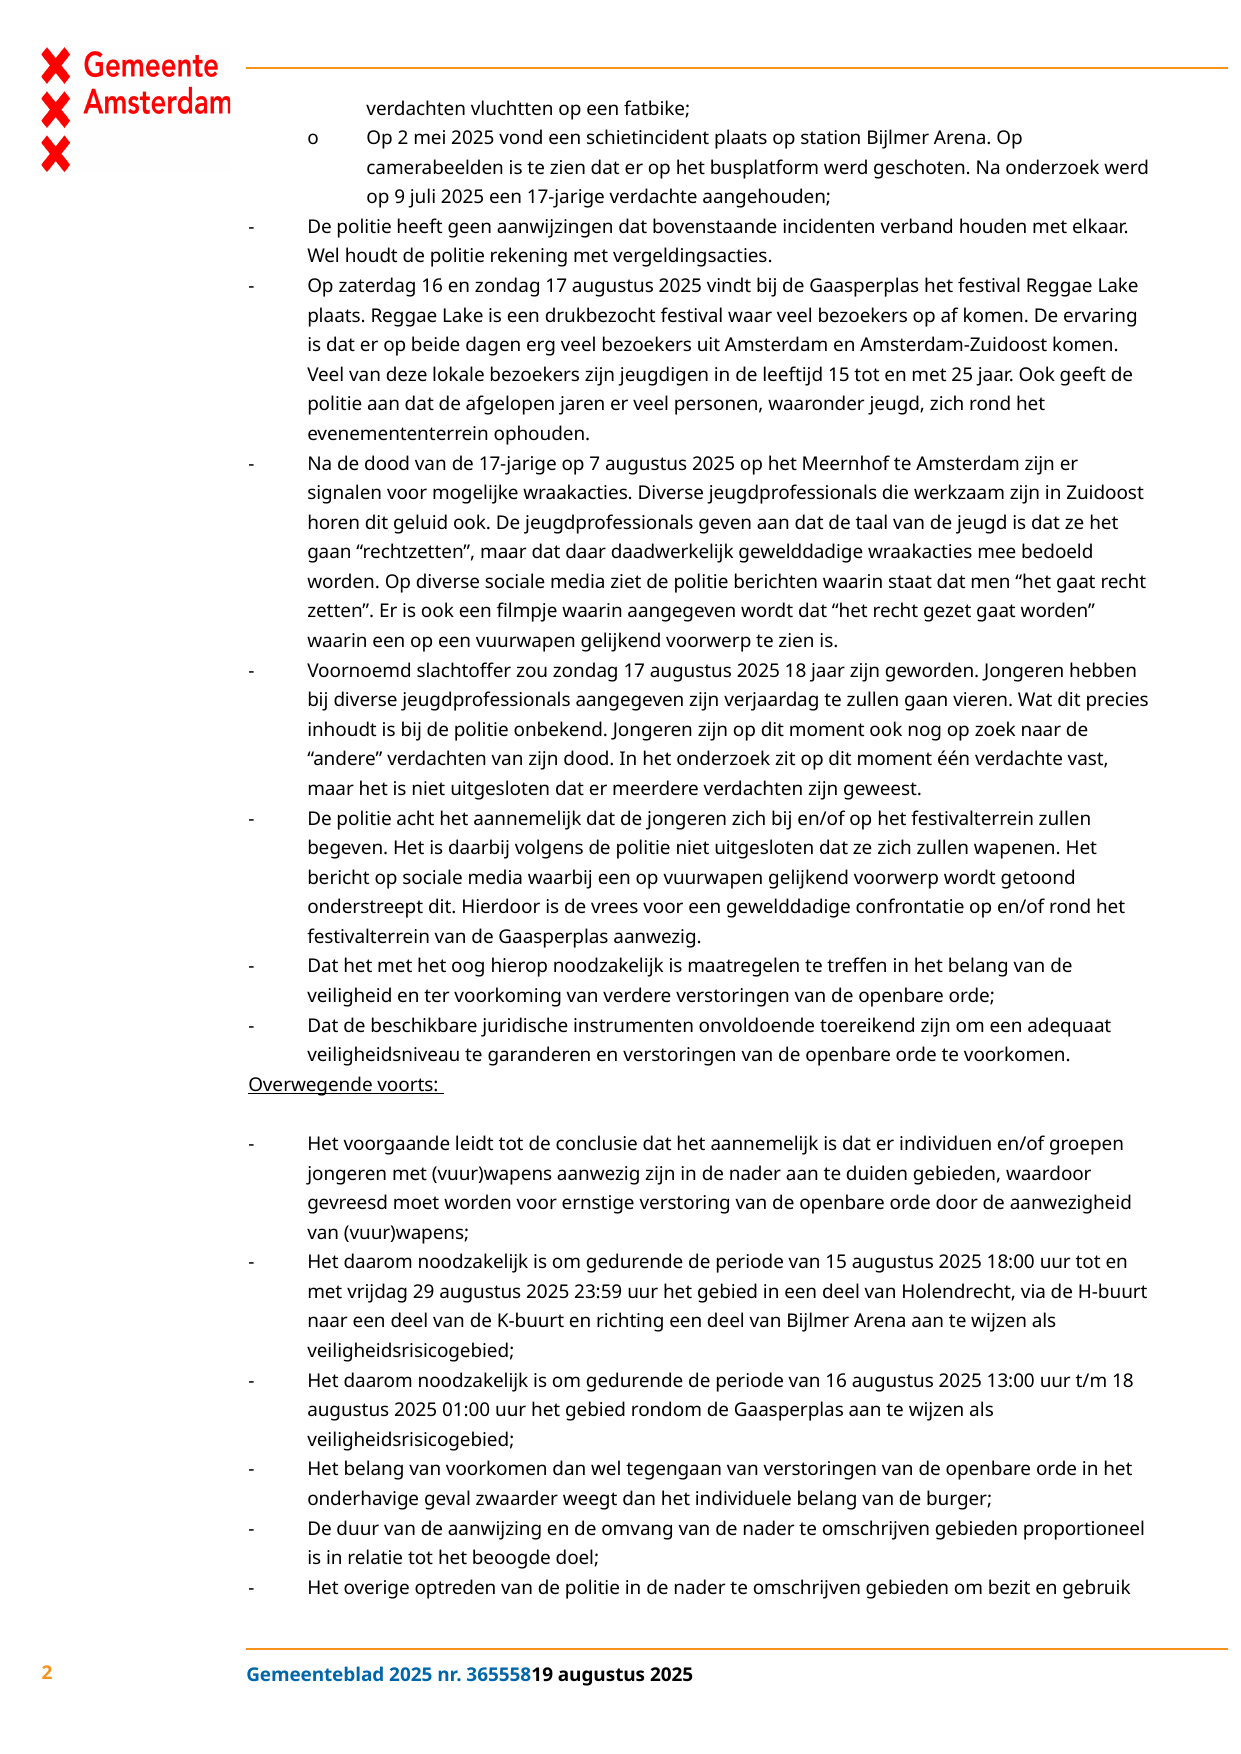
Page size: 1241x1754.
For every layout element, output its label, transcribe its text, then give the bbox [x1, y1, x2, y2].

list Het belang van voorkomen dan wel tegengaan van verstoringen van de openbare orde in het onderhavige geval zwaarder weegt dan het individuele belang van de burger; [248, 1456, 1152, 1511]
list Dat de beschikbare juridische instrumenten onvoldoende toereikend zijn om een adequaat veiligheidsniveau te garanderen en verstoringen van de openbare orde te voorkomen. [248, 1012, 1152, 1067]
text Overwegende voorts: [248, 1071, 1152, 1097]
list verdachten vluchtten op een fatbike; [307, 95, 1152, 121]
list Het daarom noodzakelijk is om gedurende de periode van 15 augustus 2025 18:00 uur tot en met vrijdag 29 augustus 2025 23:59 uur het gebied in een deel van Holendrecht, via de H-buurt naar een deel van de K-buurt en richting een deel van Bijlmer Arena aan te wijzen als veiligheidsrisicogebied; [248, 1248, 1152, 1363]
list De politie acht het aannemelijk dat de jongeren zich bij en/of op het festivalterrein zullen begeven. Het is daarbij volgens de politie niet uitgesloten dat ze zich zullen wapenen. Het bericht op sociale media waarbij een op vuurwapen gelijkend voorwerp wordt getoond onderstreept dit. Hierdoor is de vrees voor een gewelddadige confrontatie op en/of rond het festivalterrein van de Gaasperplas aanwezig. [248, 805, 1152, 949]
picture [41, 47, 231, 172]
list De politie heeft geen aanwijzingen dat bovenstaande incidenten verband houden met elkaar. Wel houdt de politie rekening met vergeldingsacties. [248, 213, 1152, 268]
list Het voorgaande leidt tot de conclusie dat het aannemelijk is dat er individuen en/of groepen jongeren met (vuur)wapens aanwezig zijn in de nader aan te duiden gebieden, waardoor gevreesd moet worden voor ernstige verstoring van de openbare orde door de aanwezigheid van (vuur)wapens; [248, 1130, 1152, 1245]
list Het overige optreden van de politie in de nader te omschrijven gebieden om bezit en gebruik [248, 1574, 1152, 1600]
list Het daarom noodzakelijk is om gedurende de periode van 16 augustus 2025 13:00 uur t/m 18 augustus 2025 01:00 uur het gebied rondom de Gaasperplas aan te wijzen als veiligheidsrisicogebied; [248, 1367, 1152, 1452]
list Op zaterdag 16 en zondag 17 augustus 2025 vindt bij de Gaasperplas het festival Reggae Lake plaats. Reggae Lake is een drukbezocht festival waar veel bezoekers op af komen. De ervaring is dat er op beide dagen erg veel bezoekers uit Amsterdam en Amsterdam-Zuidoost komen. Veel van deze lokale bezoekers zijn jeugdigen in de leeftijd 15 tot en met 25 jaar. Ook geeft de politie aan dat de afgelopen jaren er veel personen, waaronder jeugd, zich rond het evenemententerrein ophouden. [248, 272, 1152, 446]
list De duur van de aanwijzing en de omvang van de nader te omschrijven gebieden proportioneel is in relatie tot het beoogde doel; [248, 1515, 1152, 1570]
list Na de dood van de 17-jarige op 7 augustus 2025 op het Meernhof te Amsterdam zijn er signalen voor mogelijke wraakacties. Diverse jeugdprofessionals die werkzaam zijn in Zuidoost horen dit geluid ook. De jeugdprofessionals geven aan dat de taal van de jeugd is dat ze het gaan “rechtzetten”, maar dat daar daadwerkelijk gewelddadige wraakacties mee bedoeld worden. Op diverse sociale media ziet de politie berichten waarin staat dat men “het gaat recht zetten”. Er is ook een filmpje waarin aangegeven wordt dat “het recht gezet gaat worden” waarin een op een vuurwapen gelijkend voorwerp te zien is. [248, 450, 1152, 653]
list Voornoemd slachtoffer zou zondag 17 augustus 2025 18 jaar zijn geworden. Jongeren hebben bij diverse jeugdprofessionals aangegeven zijn verjaardag te zullen gaan vieren. Wat dit precies inhoudt is bij de politie onbekend. Jongeren zijn op dit moment ook nog op zoek naar de “andere” verdachten van zijn dood. In het onderzoek zit op dit moment één verdachte vast, maar het is niet uitgesloten dat er meerdere verdachten zijn geweest. [248, 657, 1152, 801]
list Dat het met het oog hierop noodzakelijk is maatregelen te treffen in het belang van de veiligheid en ter voorkoming van verdere verstoringen van de openbare orde; [248, 953, 1152, 1008]
list Op 2 mei 2025 vond een schietincident plaats op station Bijlmer Arena. Op camerabeelden is te zien dat er op het busplatform werd geschoten. Na onderzoek werd op 9 juli 2025 een 17-jarige verdachte aangehouden; [307, 124, 1152, 209]
